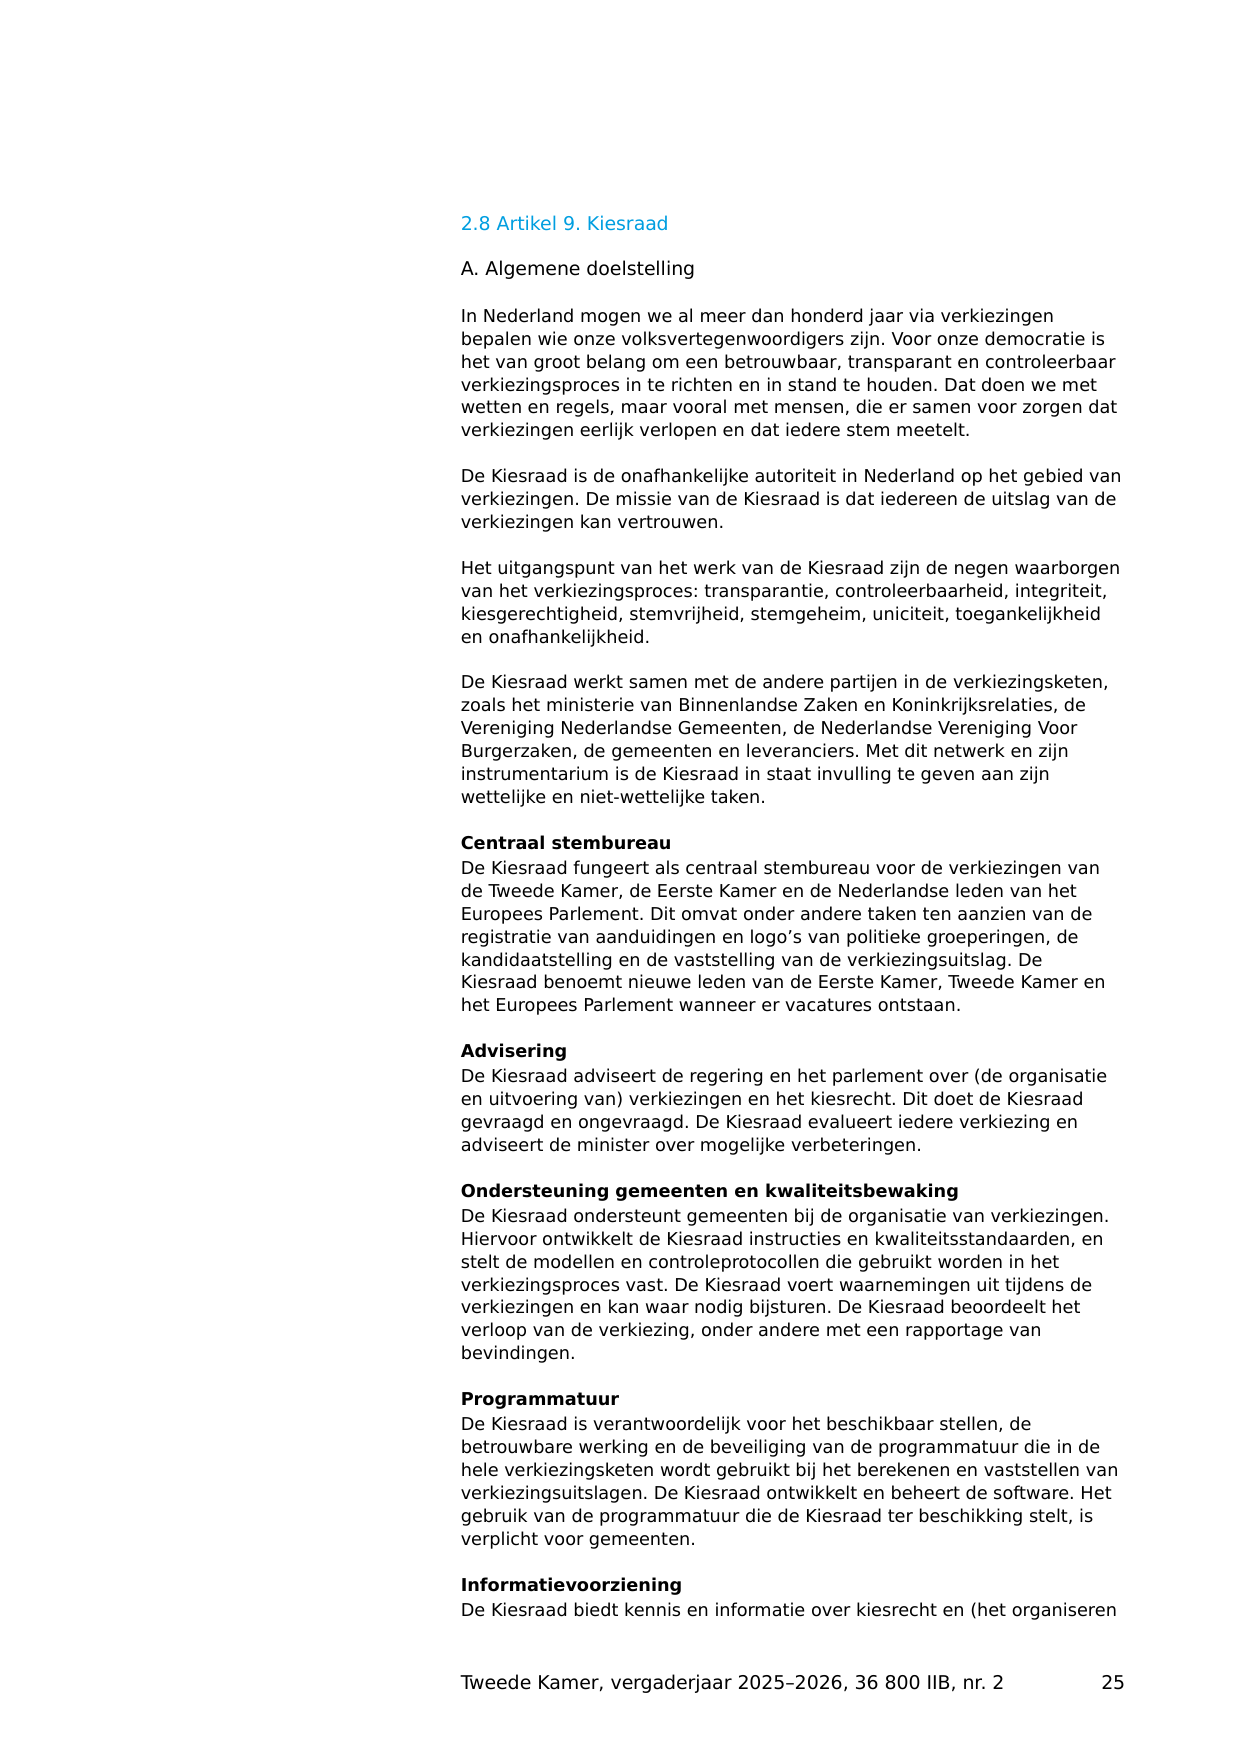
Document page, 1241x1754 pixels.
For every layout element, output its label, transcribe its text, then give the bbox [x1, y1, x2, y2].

text Het uitgangspunt van het werk van de Kiesraad zijn de negen waarborgen van het verkiezingsproces: transparantie, controleerbaarheid, integriteit, kiesgerechtigheid, stemvrijheid, stemgeheim, uniciteit, toegankelijkheid en onafhankelijkheid. [461, 556, 1125, 648]
text Informatievoorziening [461, 1573, 1125, 1596]
text Advisering [461, 1039, 1125, 1062]
text De Kiesraad is de onafhankelijke autoriteit in Nederland op het gebied van verkiezingen. De missie van de Kiesraad is dat iedereen de uitslag van de verkiezingen kan vertrouwen. [461, 464, 1125, 533]
text De Kiesraad ondersteunt gemeenten bij de organisatie van verkiezingen. Hiervoor ontwikkelt de Kiesraad instructies en kwaliteitsstandaarden, en stelt de modellen en controleprotocollen die gebruikt worden in het verkiezingsproces vast. De Kiesraad voert waarnemingen uit tijdens de verkiezingen en kan waar nodig bijsturen. De Kiesraad beoordeelt het verloop van de verkiezing, onder andere met een rapportage van bevindingen. [461, 1204, 1125, 1364]
text De Kiesraad fungeert als centraal stembureau voor de verkiezingen van de Tweede Kamer, de Eerste Kamer en de Nederlandse leden van het Europees Parlement. Dit omvat onder andere taken ten aanzien van de registratie van aanduidingen en logo’s van politieke groeperingen, de kandidaatstelling en de vaststelling van de verkiezingsuitslag. De Kiesraad benoemt nieuwe leden van de Eerste Kamer, Tweede Kamer en het Europees Parlement wanneer er vacatures ontstaan. [461, 856, 1125, 1016]
text Centraal stembureau [461, 831, 1125, 854]
text De Kiesraad is verantwoordelijk voor het beschikbaar stellen, de betrouwbare werking en de beveiliging van de programmatuur die in de hele verkiezingsketen wordt gebruikt bij het berekenen en vaststellen van verkiezingsuitslagen. De Kiesraad ontwikkelt en beheert de software. Het gebruik van de programmatuur die de Kiesraad ter beschikking stelt, is verplicht voor gemeenten. [461, 1412, 1125, 1550]
title A. Algemene doelstelling [461, 258, 1125, 280]
text De Kiesraad werkt samen met de andere partijen in de verkiezingsketen, zoals het ministerie van Binnenlandse Zaken en Koninkrijksrelaties, de Vereniging Nederlandse Gemeenten, de Nederlandse Vereniging Voor Burgerzaken, de gemeenten en leveranciers. Met dit netwerk en zijn instrumentarium is de Kiesraad in staat invulling te geven aan zijn wettelijke en niet-wettelijke taken. [461, 671, 1125, 808]
text Programmatuur [461, 1387, 1125, 1410]
text De Kiesraad adviseert de regering en het parlement over (de organisatie en uitvoering van) verkiezingen en het kiesrecht. Dit doet de Kiesraad gevraagd en ongevraagd. De Kiesraad evalueert iedere verkiezing en adviseert de minister over mogelijke verbeteringen. [461, 1064, 1125, 1156]
text De Kiesraad biedt kennis en informatie over kiesrecht en (het organiseren [461, 1598, 1125, 1621]
title 2.8 Artikel 9. Kiesraad [461, 213, 1125, 235]
text In Nederland mogen we al meer dan honderd jaar via verkiezingen bepalen wie onze volksvertegenwoordigers zijn. Voor onze democratie is het van groot belang om een betrouwbaar, transparant en controleerbaar verkiezingsproces in te richten en in stand te houden. Dat doen we met wetten en regels, maar vooral met mensen, die er samen voor zorgen dat verkiezingen eerlijk verlopen en dat iedere stem meetelt. [461, 304, 1125, 441]
text Ondersteuning gemeenten en kwaliteitsbewaking [461, 1179, 1125, 1202]
